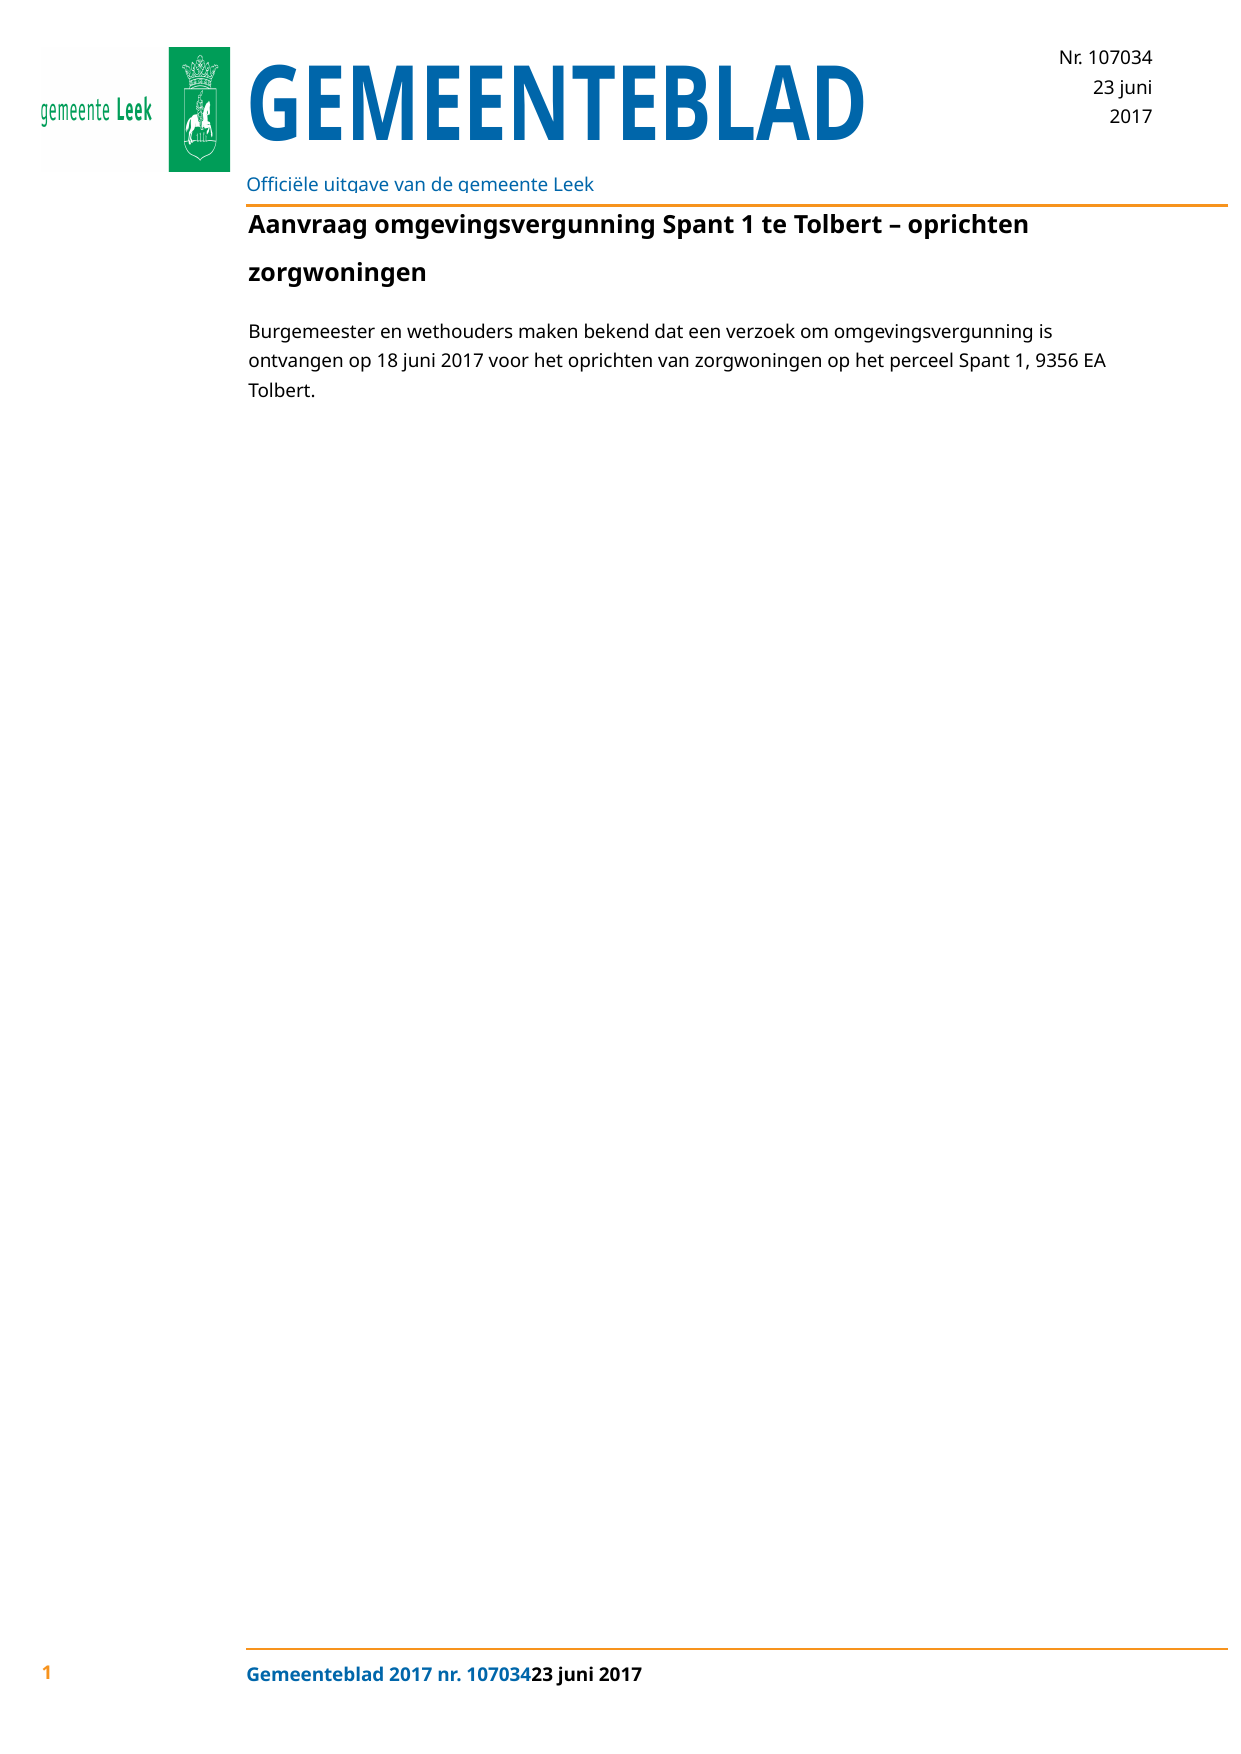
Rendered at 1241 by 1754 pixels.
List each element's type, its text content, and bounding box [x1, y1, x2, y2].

text Aanvraag omgevingsvergunning Spant 1 te Tolbert – oprichten zorgwoningen [248, 207, 1152, 288]
text Burgemeester en wethouders maken bekend dat een verzoek om omgevingsvergunning is ontvangen op 18 juni 2017 voor het oprichten van zorgwoningen op het perceel Spant 1, 9356 EA Tolbert. [248, 318, 1152, 403]
picture [41, 47, 231, 172]
